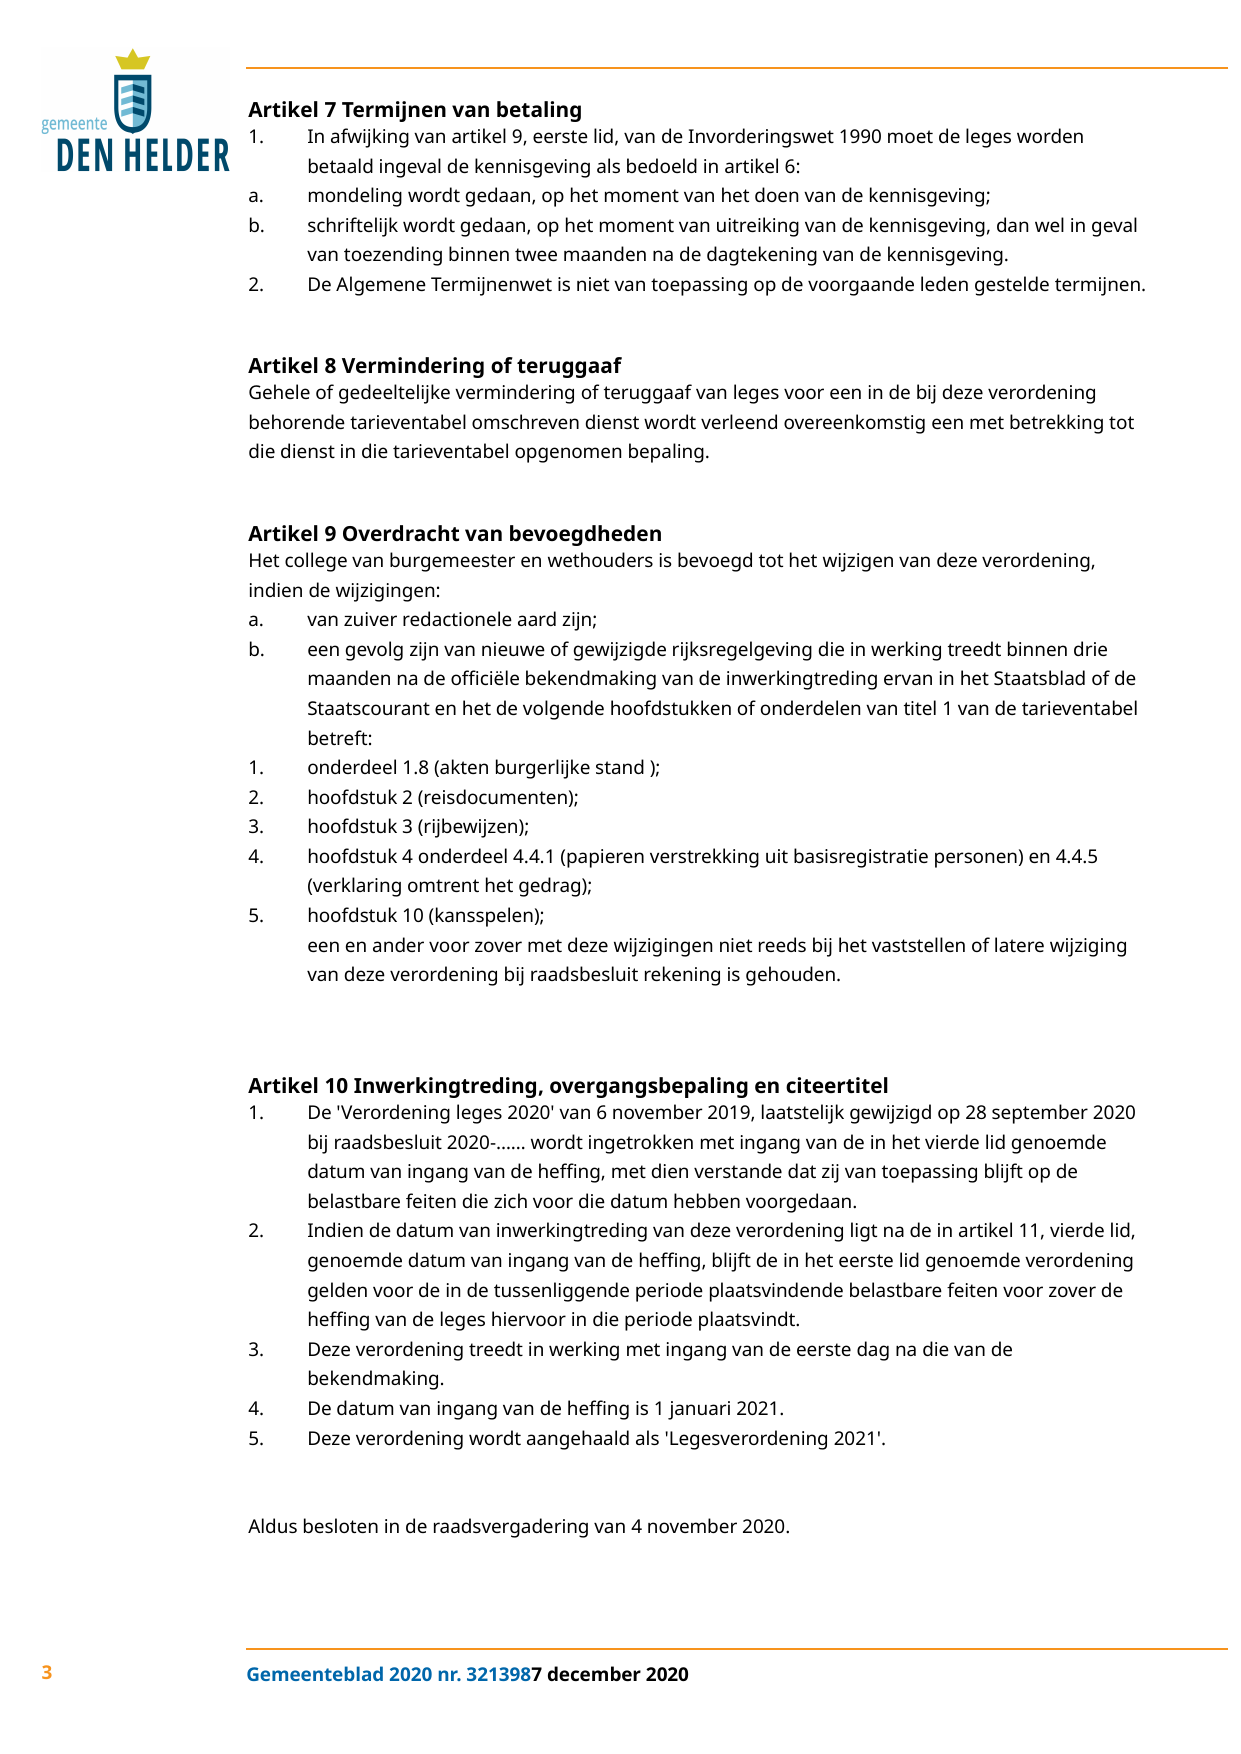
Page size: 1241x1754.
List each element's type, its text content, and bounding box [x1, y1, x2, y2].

text Het college van burgemeester en wethouders is bevoegd tot het wijzigen van deze verordening, indien de wijzigingen: [248, 547, 1152, 602]
list In afwijking van artikel 9, eerste lid, van de Invorderingswet 1990 moet de leges worden betaald ingeval de kennisgeving als bedoeld in artikel 6: [248, 123, 1152, 178]
list schriftelijk wordt gedaan, op het moment van uitreiking van de kennisgeving, dan wel in geval van toezending binnen twee maanden na de dagtekening van de kennisgeving. [248, 212, 1152, 267]
list Deze verordening wordt aangehaald als 'Legesverordening 2021'. [248, 1425, 1152, 1451]
list hoofdstuk 4 onderdeel 4.4.1 (papieren verstrekking uit basisregistratie personen) en 4.4.5 (verklaring omtrent het gedrag); [248, 843, 1152, 898]
text Gehele of gedeeltelijke vermindering of teruggaaf van leges voor een in de bij deze verordening behorende tarieventabel omschreven dienst wordt verleend overeenkomstig een met betrekking tot die dienst in die tarieventabel opgenomen bepaling. [248, 379, 1152, 464]
text Aldus besloten in de raadsvergadering van 4 november 2020. [248, 1513, 1152, 1539]
list De datum van ingang van de heffing is 1 januari 2021. [248, 1395, 1152, 1421]
list hoofdstuk 2 (reisdocumenten); [248, 784, 1152, 809]
list een en ander voor zover met deze wijzigingen niet reeds bij het vaststellen of latere wijziging van deze verordening bij raadsbesluit rekening is gehouden. [248, 932, 1152, 987]
text Artikel 7 Termijnen van betaling [248, 95, 1152, 123]
picture [41, 47, 231, 172]
list De Algemene Termijnenwet is niet van toepassing op de voorgaande leden gestelde termijnen. [248, 271, 1152, 297]
text Artikel 9 Overdracht van bevoegdheden [248, 519, 1152, 547]
picture [130, 157, 135, 172]
list hoofdstuk 3 (rijbewijzen); [248, 813, 1152, 839]
list onderdeel 1.8 (akten burgerlijke stand ); [248, 754, 1152, 780]
picture [100, 154, 106, 172]
list Indien de datum van inwerkingtreding van deze verordening ligt na de in artikel 11, vierde lid, genoemde datum van ingang van de heffing, blijft de in het eerste lid genoemde verordening gelden voor de in de tussenliggende periode plaatsvindende belastbare feiten voor zover de heffing van de leges hiervoor in die periode plaatsvindt. [248, 1218, 1152, 1332]
text Artikel 8 Vermindering of teruggaaf [248, 351, 1152, 379]
list Deze verordening treedt in werking met ingang van de eerste dag na die van de bekendmaking. [248, 1336, 1152, 1391]
picture [220, 160, 224, 172]
list mondeling wordt gedaan, op het moment van het doen van de kennisgeving; [248, 182, 1152, 208]
list van zuiver redactionele aard zijn; [248, 606, 1152, 632]
picture [182, 144, 187, 165]
list De 'Verordening leges 2020' van 6 november 2019, laatstelijk gewijzigd op 28 september 2020 bij raadsbesluit 2020-…… wordt ingetrokken met ingang van de in het vierde lid genoemde datum van ingang van de heffing, met dien verstande dat zij van toepassing blijft op de belastbare feiten die zich voor die datum hebben voorgedaan. [248, 1099, 1152, 1214]
text Artikel 10 Inwerkingtreding, overgangsbepaling en citeertitel [248, 1071, 1152, 1099]
list een gevolg zijn van nieuwe of gewijzigde rijksregelgeving die in werking treedt binnen drie maanden na de officiële bekendmaking van de inwerkingtreding ervan in het Staatsblad of de Staatscourant en het de volgende hoofdstukken of onderdelen van titel 1 van de tarieventabel betreft: [248, 636, 1152, 750]
picture [63, 144, 68, 165]
list hoofdstuk 10 (kansspelen); [248, 902, 1152, 928]
